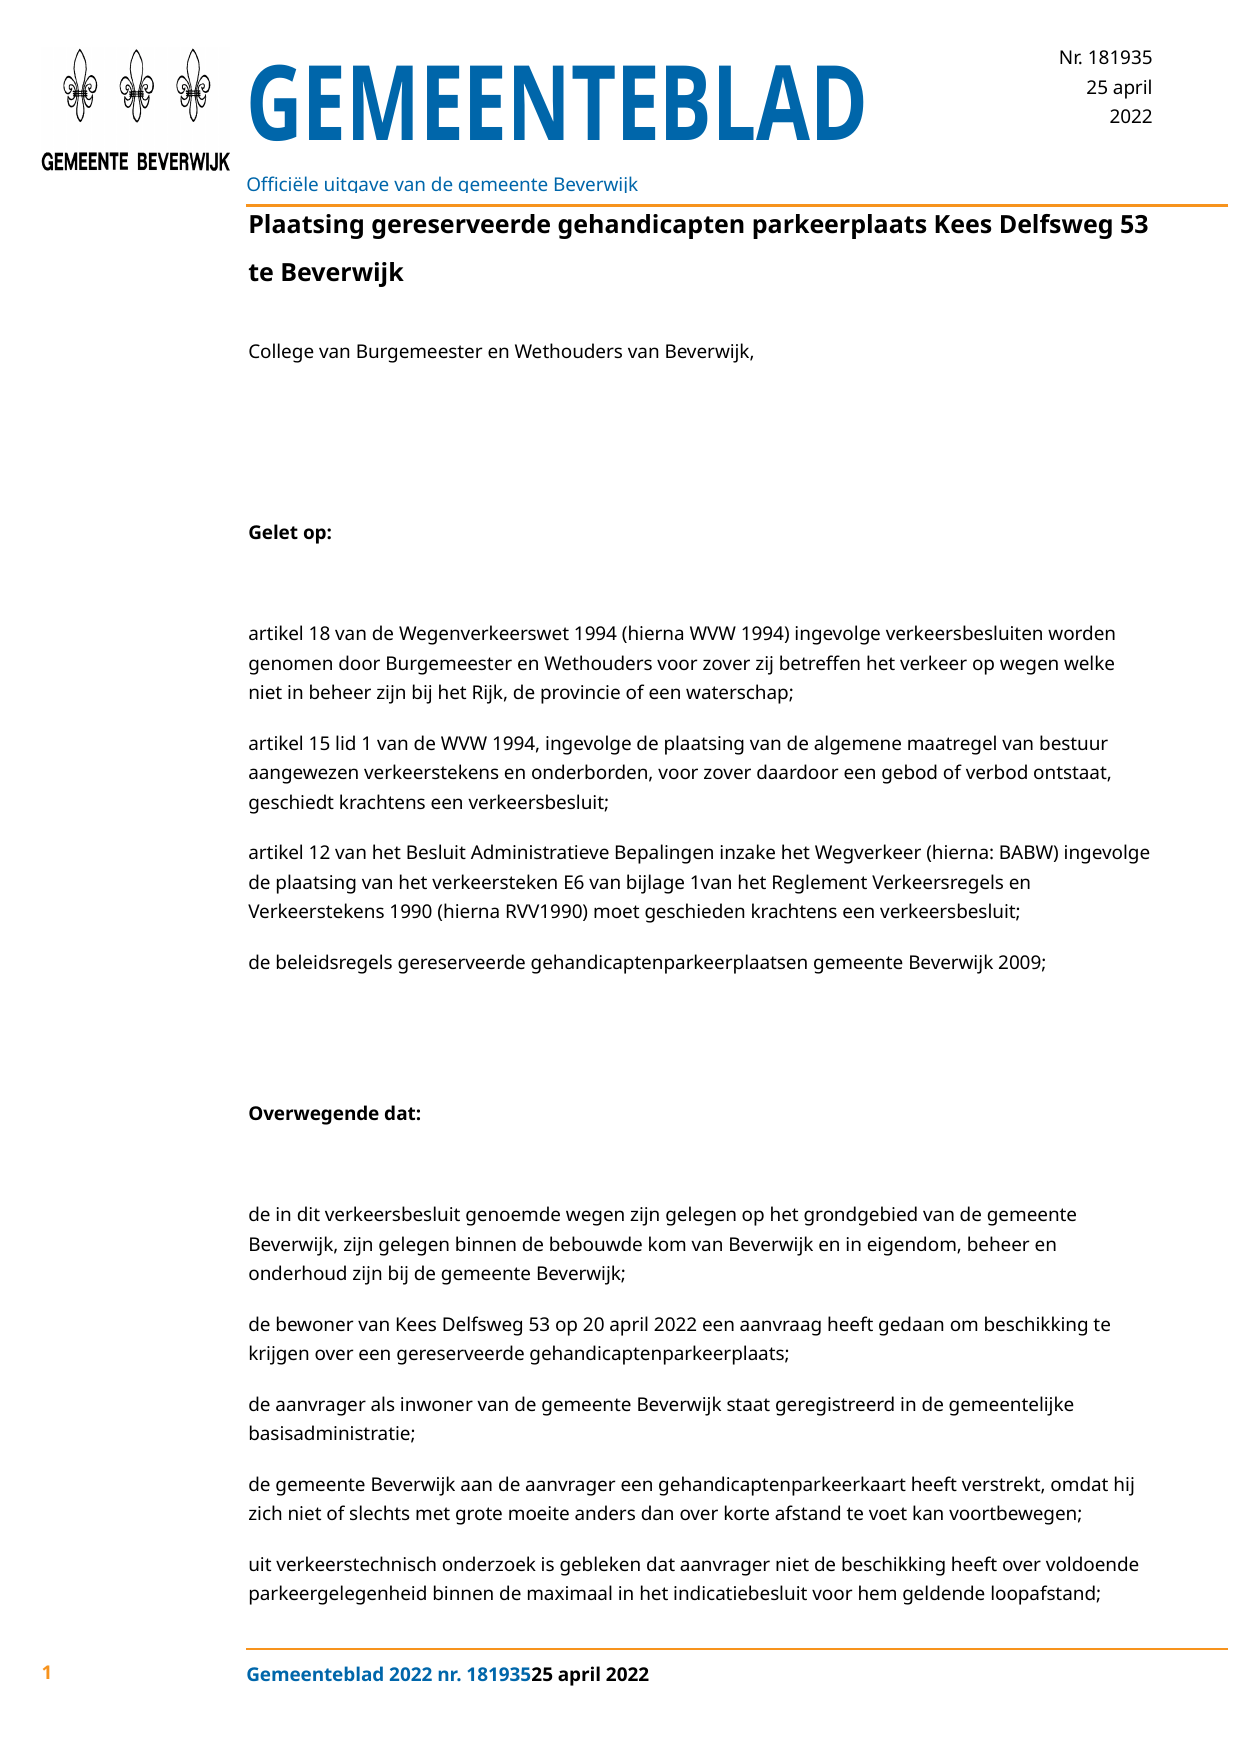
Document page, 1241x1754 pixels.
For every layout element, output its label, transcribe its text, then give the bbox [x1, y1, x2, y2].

text artikel 15 lid 1 van de WVW 1994, ingevolge de plaatsing van de algemene maatregel van bestuur aangewezen verkeerstekens en onderborden, voor zover daardoor een gebod of verbod ontstaat, geschiedt krachtens een verkeersbesluit; [248, 730, 1152, 815]
text uit verkeerstechnisch onderzoek is gebleken dat aanvrager niet de beschikking heeft over voldoende parkeergelegenheid binnen de maximaal in het indicatiebesluit voor hem geldende loopafstand; [248, 1551, 1152, 1606]
text Overwegende dat: [248, 1100, 1152, 1126]
text Plaatsing gereserveerde gehandicapten parkeerplaats Kees Delfsweg 53 te Beverwijk [248, 207, 1152, 288]
text de in dit verkeersbesluit genoemde wegen zijn gelegen op het grondgebied van de gemeente Beverwijk, zijn gelegen binnen de bebouwde kom van Beverwijk en in eigendom, beheer en onderhoud zijn bij de gemeente Beverwijk; [248, 1201, 1152, 1286]
text de bewoner van Kees Delfsweg 53 op 20 april 2022 een aanvraag heeft gedaan om beschikking te krijgen over een gereserveerde gehandicaptenparkeerplaats; [248, 1311, 1152, 1366]
text de beleidsregels gereserveerde gehandicaptenparkeerplaatsen gemeente Beverwijk 2009; [248, 949, 1152, 975]
text artikel 18 van de Wegenverkeerswet 1994 (hierna WVW 1994) ingevolge verkeersbesluiten worden genomen door Burgemeester en Wethouders voor zover zij betreffen het verkeer op wegen welke niet in beheer zijn bij het Rijk, de provincie of een waterschap; [248, 620, 1152, 705]
picture [41, 47, 231, 172]
text College van Burgemeester en Wethouders van Beverwijk, [248, 339, 1152, 364]
text artikel 12 van het Besluit Administratieve Bepalingen inzake het Wegverkeer (hierna: BABW) ingevolge de plaatsing van het verkeersteken E6 van bijlage 1van het Reglement Verkeersregels en Verkeerstekens 1990 (hierna RVV1990) moet geschieden krachtens een verkeersbesluit; [248, 839, 1152, 924]
text Gelet op: [248, 519, 1152, 545]
text de gemeente Beverwijk aan de aanvrager een gehandicaptenparkeerkaart heeft verstrekt, omdat hij zich niet of slechts met grote moeite anders dan over korte afstand te voet kan voortbewegen; [248, 1471, 1152, 1526]
text de aanvrager als inwoner van de gemeente Beverwijk staat geregistreerd in de gemeentelijke basisadministratie; [248, 1391, 1152, 1446]
